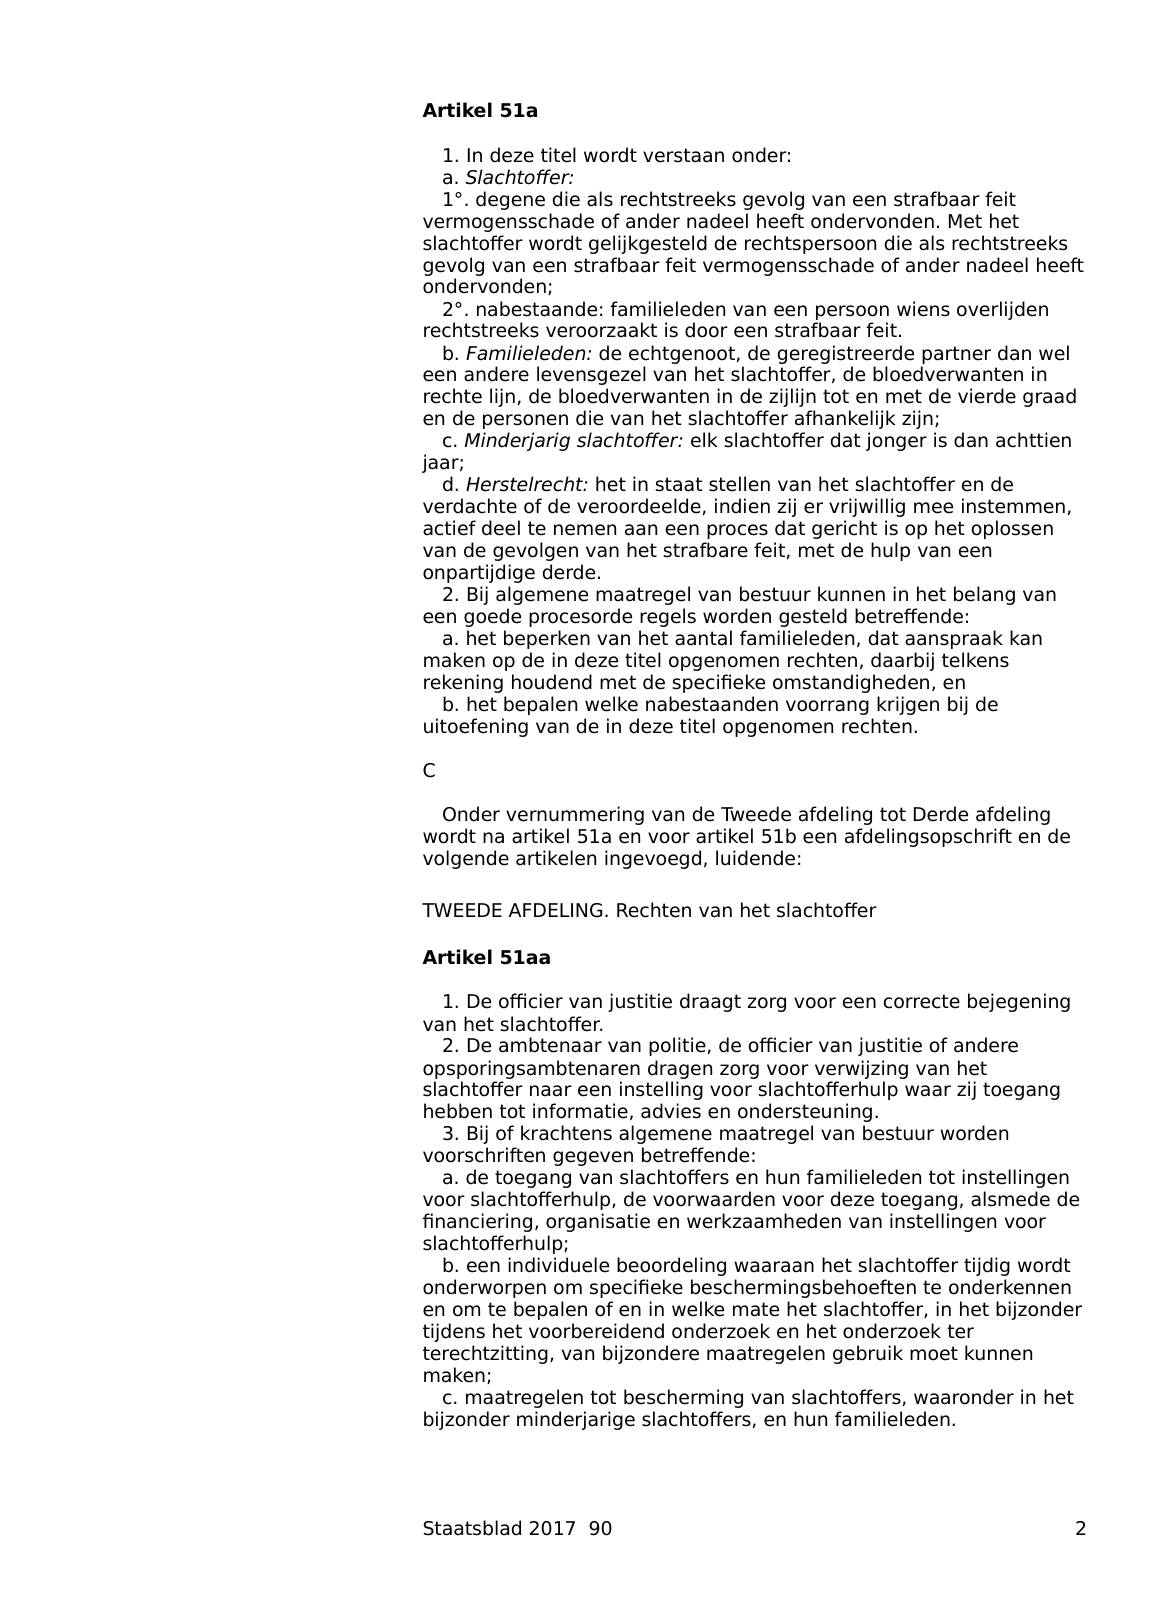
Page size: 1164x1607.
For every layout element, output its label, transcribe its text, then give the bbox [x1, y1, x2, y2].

text 1. De officier van justitie draagt zorg voor een correcte bejegening van het slachtoffer. [422, 991, 1087, 1035]
text a. Slachtoffer: [422, 167, 1087, 188]
subtitle TWEEDE AFDELING. Rechten van het slachtoffer [422, 900, 1087, 922]
text Onder vernummering van de Tweede afdeling tot Derde afdeling wordt na artikel 51a en voor artikel 51b een afdelingsopschrift en de volgende artikelen ingevoegd, luidende: [422, 804, 1087, 870]
text a. het beperken van het aantal familieleden, dat aanspraak kan maken op de in deze titel opgenomen rechten, daarbij telkens rekening houdend met de specifieke omstandigheden, en [422, 628, 1087, 694]
text d. Herstelrecht: het in staat stellen van het slachtoffer en de verdachte of de veroordeelde, indien zij er vrijwillig mee instemmen, actief deel te nemen aan een proces dat gericht is op het oplossen van de gevolgen van het strafbare feit, met de hulp van een onpartijdige derde. [422, 474, 1087, 584]
text 1. In deze titel wordt verstaan onder: [422, 144, 1087, 167]
text 1°. degene die als rechtstreeks gevolg van een strafbaar feit vermogensschade of ander nadeel heeft ondervonden. Met het slachtoffer wordt gelijkgesteld de rechtspersoon die als rechtstreeks gevolg van een strafbaar feit vermogensschade of ander nadeel heeft ondervonden; [422, 188, 1087, 298]
text a. de toegang van slachtoffers en hun familieleden tot instellingen voor slachtofferhulp, de voorwaarden voor deze toegang, alsmede de financiering, organisatie en werkzaamheden van instellingen voor slachtofferhulp; [422, 1167, 1087, 1255]
subtitle Artikel 51aa [422, 947, 1087, 969]
text b. Familieleden: de echtgenoot, de geregistreerde partner dan wel een andere levensgezel van het slachtoffer, de bloedverwanten in rechte lijn, de bloedverwanten in de zijlijn tot en met de vierde graad en de personen die van het slachtoffer afhankelijk zijn; [422, 342, 1087, 430]
text C [422, 760, 1087, 782]
text 2. De ambtenaar van politie, de officier van justitie of andere opsporingsambtenaren dragen zorg voor verwijzing van het slachtoffer naar een instelling voor slachtofferhulp waar zij toegang hebben tot informatie, advies en ondersteuning. [422, 1035, 1087, 1123]
subtitle Artikel 51a [422, 100, 1087, 122]
text b. een individuele beoordeling waaraan het slachtoffer tijdig wordt onderworpen om specifieke beschermingsbehoeften te onderkennen en om te bepalen of en in welke mate het slachtoffer, in het bijzonder tijdens het voorbereidend onderzoek en het onderzoek ter terechtzitting, van bijzondere maatregelen gebruik moet kunnen maken; [422, 1255, 1087, 1387]
text c. Minderjarig slachtoffer: elk slachtoffer dat jonger is dan achttien jaar; [422, 430, 1087, 474]
text 3. Bij of krachtens algemene maatregel van bestuur worden voorschriften gegeven betreffende: [422, 1123, 1087, 1167]
text 2°. nabestaande: familieleden van een persoon wiens overlijden rechtstreeks veroorzaakt is door een strafbaar feit. [422, 298, 1087, 342]
text b. het bepalen welke nabestaanden voorrang krijgen bij de uitoefening van de in deze titel opgenomen rechten. [422, 694, 1087, 738]
text 2. Bij algemene maatregel van bestuur kunnen in het belang van een goede procesorde regels worden gesteld betreffende: [422, 584, 1087, 628]
text c. maatregelen tot bescherming van slachtoffers, waaronder in het bijzonder minderjarige slachtoffers, en hun familieleden. [422, 1387, 1087, 1431]
